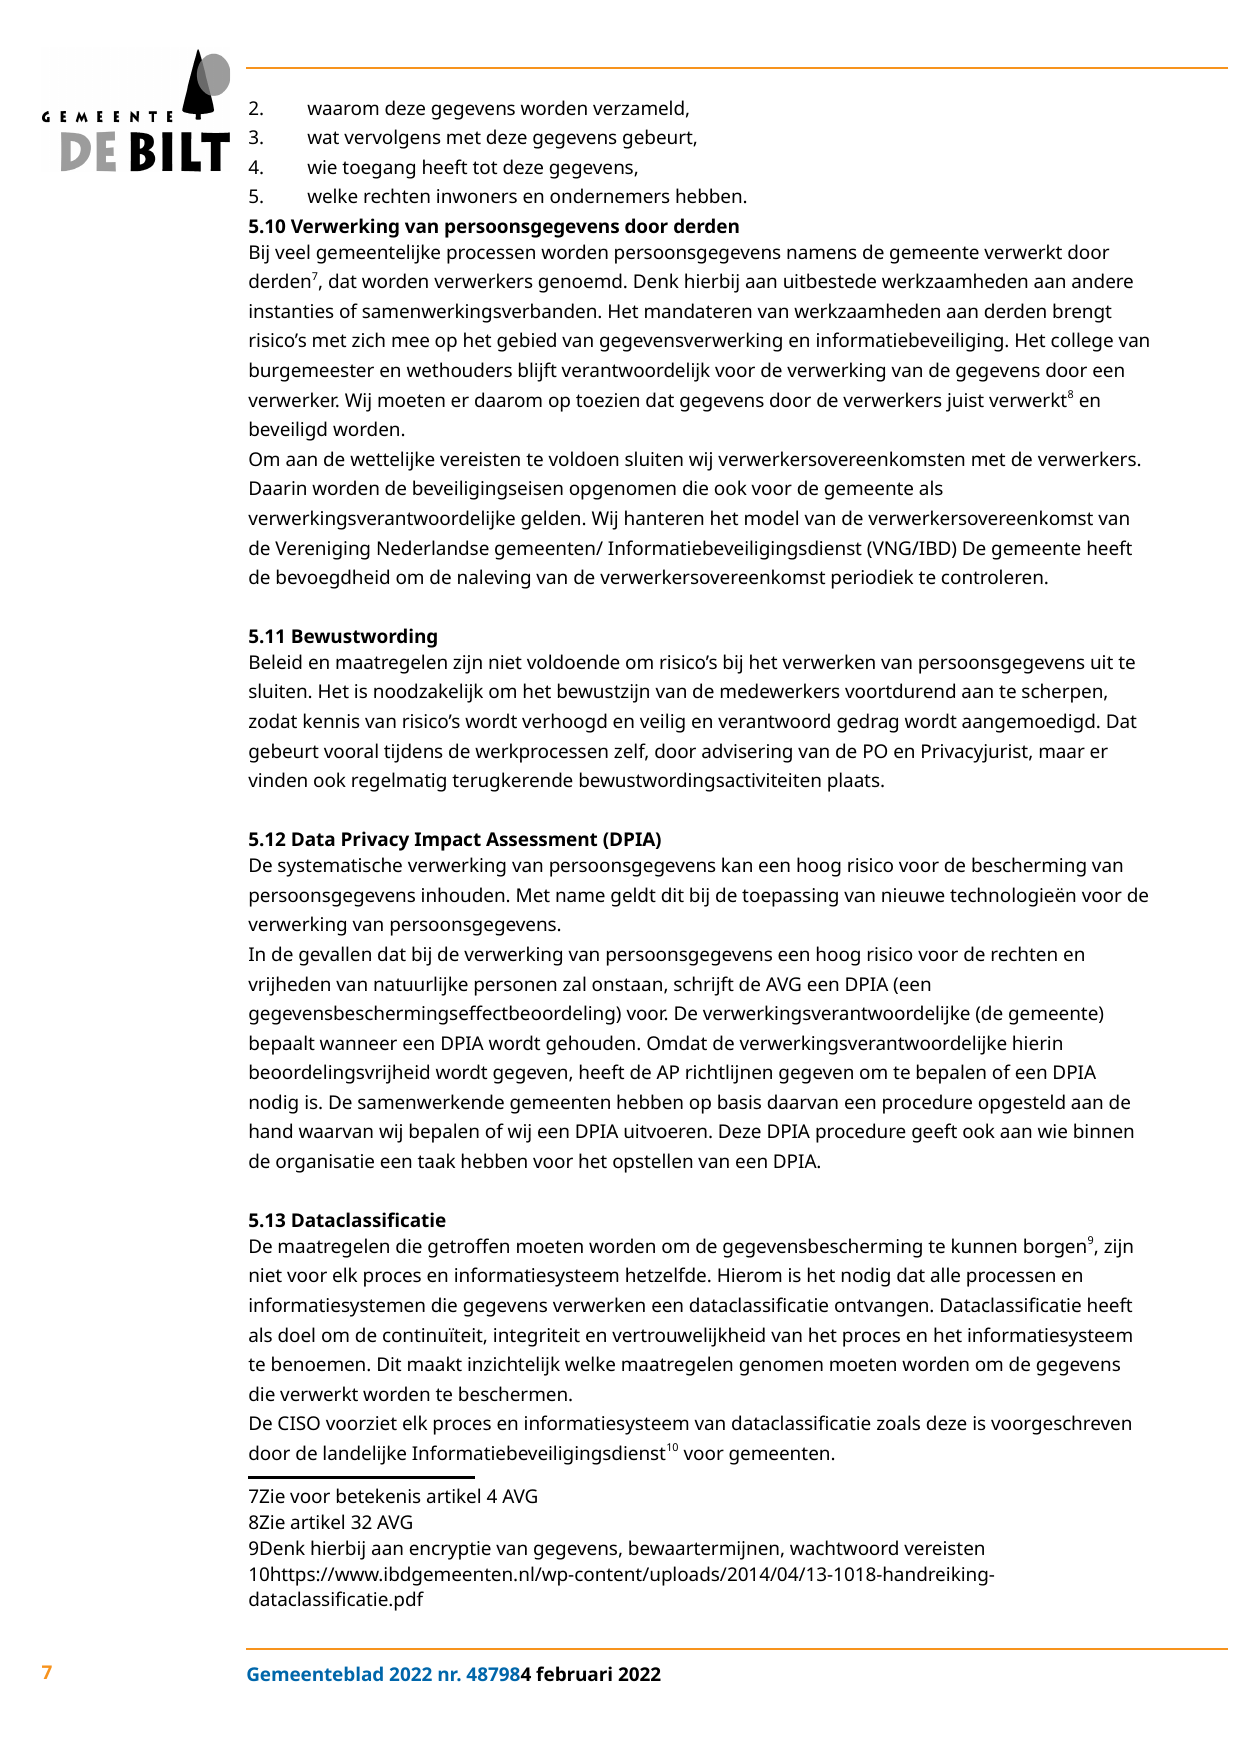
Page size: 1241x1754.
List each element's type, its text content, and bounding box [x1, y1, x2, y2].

list welke rechten inwoners en ondernemers hebben. [248, 183, 1152, 209]
text In de gevallen dat bij de verwerking van persoonsgegevens een hoog risico voor de rechten en vrijheden van natuurlijke personen zal onstaan, schrijft de AVG een DPIA (een gegevensbeschermingseffectbeoordeling) voor. De verwerkingsverantwoordelijke (de gemeente) bepaalt wanneer een DPIA wordt gehouden. Omdat de verwerkingsverantwoordelijke hierin beoordelingsvrijheid wordt gegeven, heeft de AP richtlijnen gegeven om te bepalen of een DPIA nodig is. De samenwerkende gemeenten hebben op basis daarvan een procedure opgesteld aan de hand waarvan wij bepalen of wij een DPIA uitvoeren. Deze DPIA procedure geeft ook aan wie binnen de organisatie een taak hebben voor het opstellen van een DPIA. [248, 941, 1152, 1174]
text 5.10 Verwerking van persoonsgegevens door derden [248, 213, 1152, 239]
text 5.12 Data Privacy Impact Assessment (DPIA) [248, 827, 1152, 852]
text 5.13 Dataclassificatie [248, 1207, 1152, 1233]
picture [41, 47, 231, 172]
list wie toegang heeft tot deze gegevens, [248, 154, 1152, 180]
text De CISO voorziet elk proces en informatiesysteem van dataclassificatie zoals deze is voorgeschreven door de landelijke Informatiebeveiligingsdienst voor gemeenten. [248, 1411, 1152, 1466]
text https://www.ibdgemeenten.nl/wp-content/uploads/2014/04/13-1018-handreiking-dataclassificatie.pdf [248, 1561, 1152, 1612]
list waarom deze gegevens worden verzameld, [248, 95, 1152, 121]
list wat vervolgens met deze gegevens gebeurt, [248, 124, 1152, 150]
text Bij veel gemeentelijke processen worden persoonsgegevens namens de gemeente verwerkt door derden, dat worden verwerkers genoemd. Denk hierbij aan uitbestede werkzaamheden aan andere instanties of samenwerkingsverbanden. Het mandateren van werkzaamheden aan derden brengt risico’s met zich mee op het gebied van gegevensverwerking en informatiebeveiliging. Het college van burgemeester en wethouders blijft verantwoordelijk voor de verwerking van de gegevens door een verwerker. Wij moeten er daarom op toezien dat gegevens door de verwerkers juist verwerkt en beveiligd worden. [248, 239, 1152, 442]
text Denk hierbij aan encryptie van gegevens, bewaartermijnen, wachtwoord vereisten [248, 1535, 1152, 1561]
text De maatregelen die getroffen moeten worden om de gegevensbescherming te kunnen borgen, zijn niet voor elk proces en informatiesysteem hetzelfde. Hierom is het nodig dat alle processen en informatiesystemen die gegevens verwerken een dataclassificatie ontvangen. Dataclassificatie heeft als doel om de continuïteit, integriteit en vertrouwelijkheid van het proces en het informatiesysteem te benoemen. Dit maakt inzichtelijk welke maatregelen genomen moeten worden om de gegevens die verwerkt worden te beschermen. [248, 1233, 1152, 1407]
text Om aan de wettelijke vereisten te voldoen sluiten wij verwerkersovereenkomsten met de verwerkers. Daarin worden de beveiligingseisen opgenomen die ook voor de gemeente als verwerkingsverantwoordelijke gelden. Wij hanteren het model van de verwerkersovereenkomst van de Vereniging Nederlandse gemeenten/ Informatiebeveiligingsdienst (VNG/IBD) De gemeente heeft de bevoegdheid om de naleving van de verwerkersovereenkomst periodiek te controleren. [248, 446, 1152, 590]
text Zie voor betekenis artikel 4 AVG [248, 1483, 1152, 1509]
text De systematische verwerking van persoonsgegevens kan een hoog risico voor de bescherming van persoonsgegevens inhouden. Met name geldt dit bij de toepassing van nieuwe technologieën voor de verwerking van persoonsgegevens. [248, 852, 1152, 937]
text Zie artikel 32 AVG [248, 1509, 1152, 1535]
text 5.11 Bewustwording [248, 623, 1152, 649]
text Beleid en maatregelen zijn niet voldoende om risico’s bij het verwerken van persoonsgegevens uit te sluiten. Het is noodzakelijk om het bewustzijn van de medewerkers voortdurend aan te scherpen, zodat kennis van risico’s wordt verhoogd en veilig en verantwoord gedrag wordt aangemoedigd. Dat gebeurt vooral tijdens de werkprocessen zelf, door advisering van de PO en Privacyjurist, maar er vinden ook regelmatig terugkerende bewustwordingsactiviteiten plaats. [248, 649, 1152, 793]
